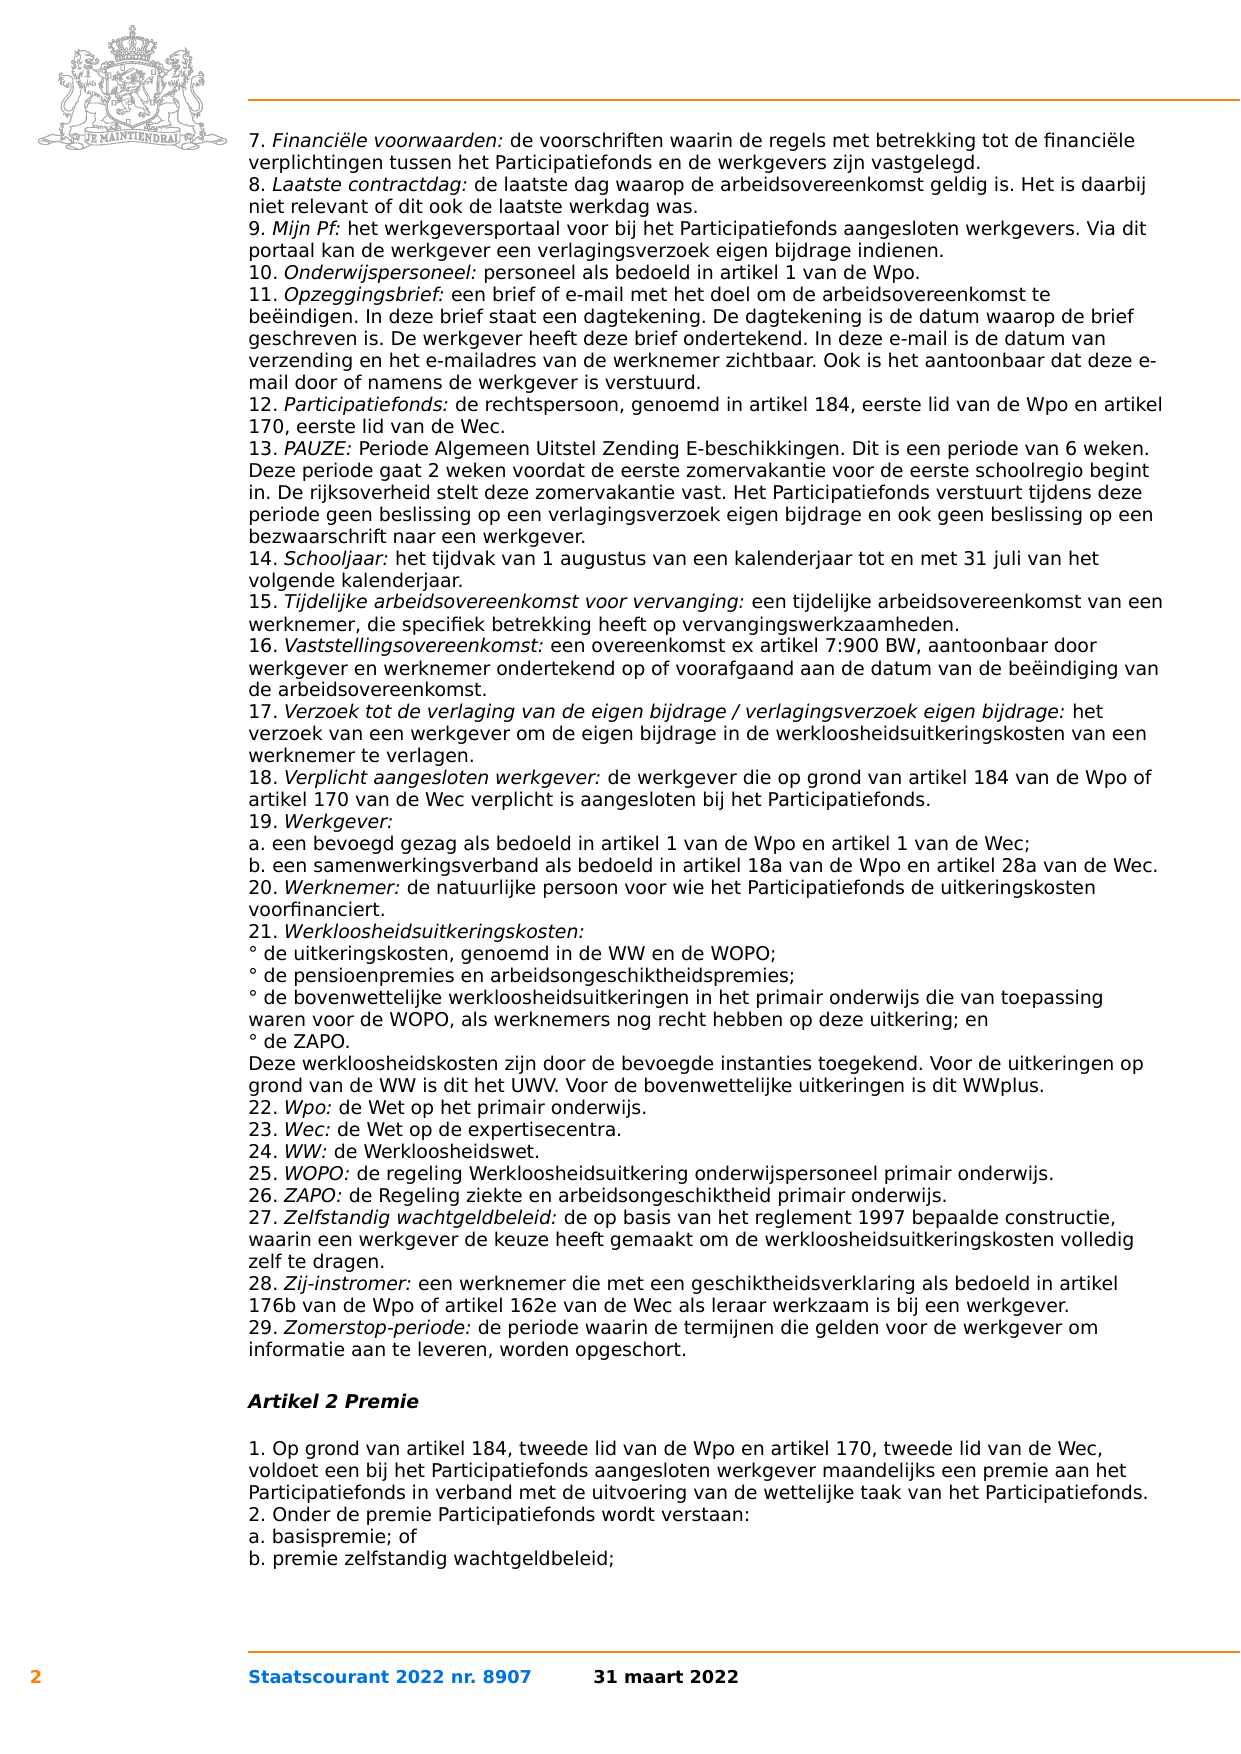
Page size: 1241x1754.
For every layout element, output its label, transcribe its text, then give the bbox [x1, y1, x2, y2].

text 20. Werknemer: de natuurlijke persoon voor wie het Participatiefonds de uitkeringskosten voorfinanciert. [248, 877, 1163, 921]
text b. een samenwerkingsverband als bedoeld in artikel 18a van de Wpo en artikel 28a van de Wec. [248, 855, 1163, 877]
text 25. WOPO: de regeling Werkloosheidsuitkering onderwijspersoneel primair onderwijs. [248, 1163, 1163, 1185]
text ° de bovenwettelijke werkloosheidsuitkeringen in het primair onderwijs die van toepassing waren voor de WOPO, als werknemers nog recht hebben op deze uitkering; en [248, 987, 1163, 1031]
text a. een bevoegd gezag als bedoeld in artikel 1 van de Wpo en artikel 1 van de Wec; [248, 833, 1163, 855]
text 2. Onder de premie Participatiefonds wordt verstaan: [248, 1504, 1163, 1526]
picture [38, 25, 227, 150]
text 17. Verzoek tot de verlaging van de eigen bijdrage / verlagingsverzoek eigen bijdrage: het verzoek van een werkgever om de eigen bijdrage in de werkloosheidsuitkeringskosten van een werknemer te verlagen. [248, 701, 1163, 767]
text Deze werkloosheidskosten zijn door de bevoegde instanties toegekend. Voor de uitkeringen op grond van de WW is dit het UWV. Voor de bovenwettelijke uitkeringen is dit WWplus. [248, 1053, 1163, 1097]
text 13. PAUZE: Periode Algemeen Uitstel Zending E-beschikkingen. Dit is een periode van 6 weken. Deze periode gaat 2 weken voordat de eerste zomervakantie voor de eerste schoolregio begint in. De rijksoverheid stelt deze zomervakantie vast. Het Participatiefonds verstuurt tijdens deze periode geen beslissing op een verlagingsverzoek eigen bijdrage en ook geen beslissing op een bezwaarschrift naar een werkgever. [248, 438, 1163, 547]
text 8. Laatste contractdag: de laatste dag waarop de arbeidsovereenkomst geldig is. Het is daarbij niet relevant of dit ook de laatste werkdag was. [248, 174, 1163, 218]
text 29. Zomerstop-periode: de periode waarin de termijnen die gelden voor de werkgever om informatie aan te leveren, worden opgeschort. [248, 1317, 1163, 1361]
text ° de uitkeringskosten, genoemd in de WW en de WOPO; [248, 943, 1163, 965]
text 21. Werkloosheidsuitkeringskosten: [248, 921, 1163, 943]
text 22. Wpo: de Wet op het primair onderwijs. [248, 1097, 1163, 1119]
text 19. Werkgever: [248, 811, 1163, 833]
text 11. Opzeggingsbrief: een brief of e-mail met het doel om de arbeidsovereenkomst te beëindigen. In deze brief staat een dagtekening. De dagtekening is de datum waarop de brief geschreven is. De werkgever heeft deze brief ondertekend. In deze e-mail is de datum van verzending en het e-mailadres van de werknemer zichtbaar. Ook is het aantoonbaar dat deze e-mail door of namens de werkgever is verstuurd. [248, 284, 1163, 394]
text ° de pensioenpremies en arbeidsongeschiktheidspremies; [248, 965, 1163, 987]
text 28. Zij-instromer: een werknemer die met een geschiktheidsverklaring als bedoeld in artikel 176b van de Wpo of artikel 162e van de Wec als leraar werkzaam is bij een werkgever. [248, 1273, 1163, 1317]
text 27. Zelfstandig wachtgeldbeleid: de op basis van het reglement 1997 bepaalde constructie, waarin een werkgever de keuze heeft gemaakt om de werkloosheidsuitkeringskosten volledig zelf te dragen. [248, 1207, 1163, 1273]
text 18. Verplicht aangesloten werkgever: de werkgever die op grond van artikel 184 van de Wpo of artikel 170 van de Wec verplicht is aangesloten bij het Participatiefonds. [248, 767, 1163, 811]
text 12. Participatiefonds: de rechtspersoon, genoemd in artikel 184, eerste lid van de Wpo en artikel 170, eerste lid van de Wec. [248, 394, 1163, 438]
text a. basispremie; of [248, 1526, 1163, 1548]
text 10. Onderwijspersoneel: personeel als bedoeld in artikel 1 van de Wpo. [248, 262, 1163, 284]
subtitle Artikel 2 Premie [248, 1391, 1163, 1413]
text 9. Mijn Pf: het werkgeversportaal voor bij het Participatiefonds aangesloten werkgevers. Via dit portaal kan de werkgever een verlagingsverzoek eigen bijdrage indienen. [248, 218, 1163, 262]
text 14. Schooljaar: het tijdvak van 1 augustus van een kalenderjaar tot en met 31 juli van het volgende kalenderjaar. [248, 547, 1163, 591]
text 26. ZAPO: de Regeling ziekte en arbeidsongeschiktheid primair onderwijs. [248, 1185, 1163, 1207]
text b. premie zelfstandig wachtgeldbeleid; [248, 1548, 1163, 1569]
text 23. Wec: de Wet op de expertisecentra. [248, 1119, 1163, 1141]
text ° de ZAPO. [248, 1031, 1163, 1053]
text 16. Vaststellingsovereenkomst: een overeenkomst ex artikel 7:900 BW, aantoonbaar door werkgever en werknemer ondertekend op of voorafgaand aan de datum van de beëindiging van de arbeidsovereenkomst. [248, 635, 1163, 701]
text 7. Financiële voorwaarden: de voorschriften waarin de regels met betrekking tot de financiële verplichtingen tussen het Participatiefonds en de werkgevers zijn vastgelegd. [248, 130, 1163, 174]
text 24. WW: de Werkloosheidswet. [248, 1141, 1163, 1163]
text 1. Op grond van artikel 184, tweede lid van de Wpo en artikel 170, tweede lid van de Wec, voldoet een bij het Participatiefonds aangesloten werkgever maandelijks een premie aan het Participatiefonds in verband met de uitvoering van de wettelijke taak van het Participatiefonds. [248, 1438, 1163, 1504]
text 15. Tijdelijke arbeidsovereenkomst voor vervanging: een tijdelijke arbeidsovereenkomst van een werknemer, die specifiek betrekking heeft op vervangingswerkzaamheden. [248, 591, 1163, 635]
